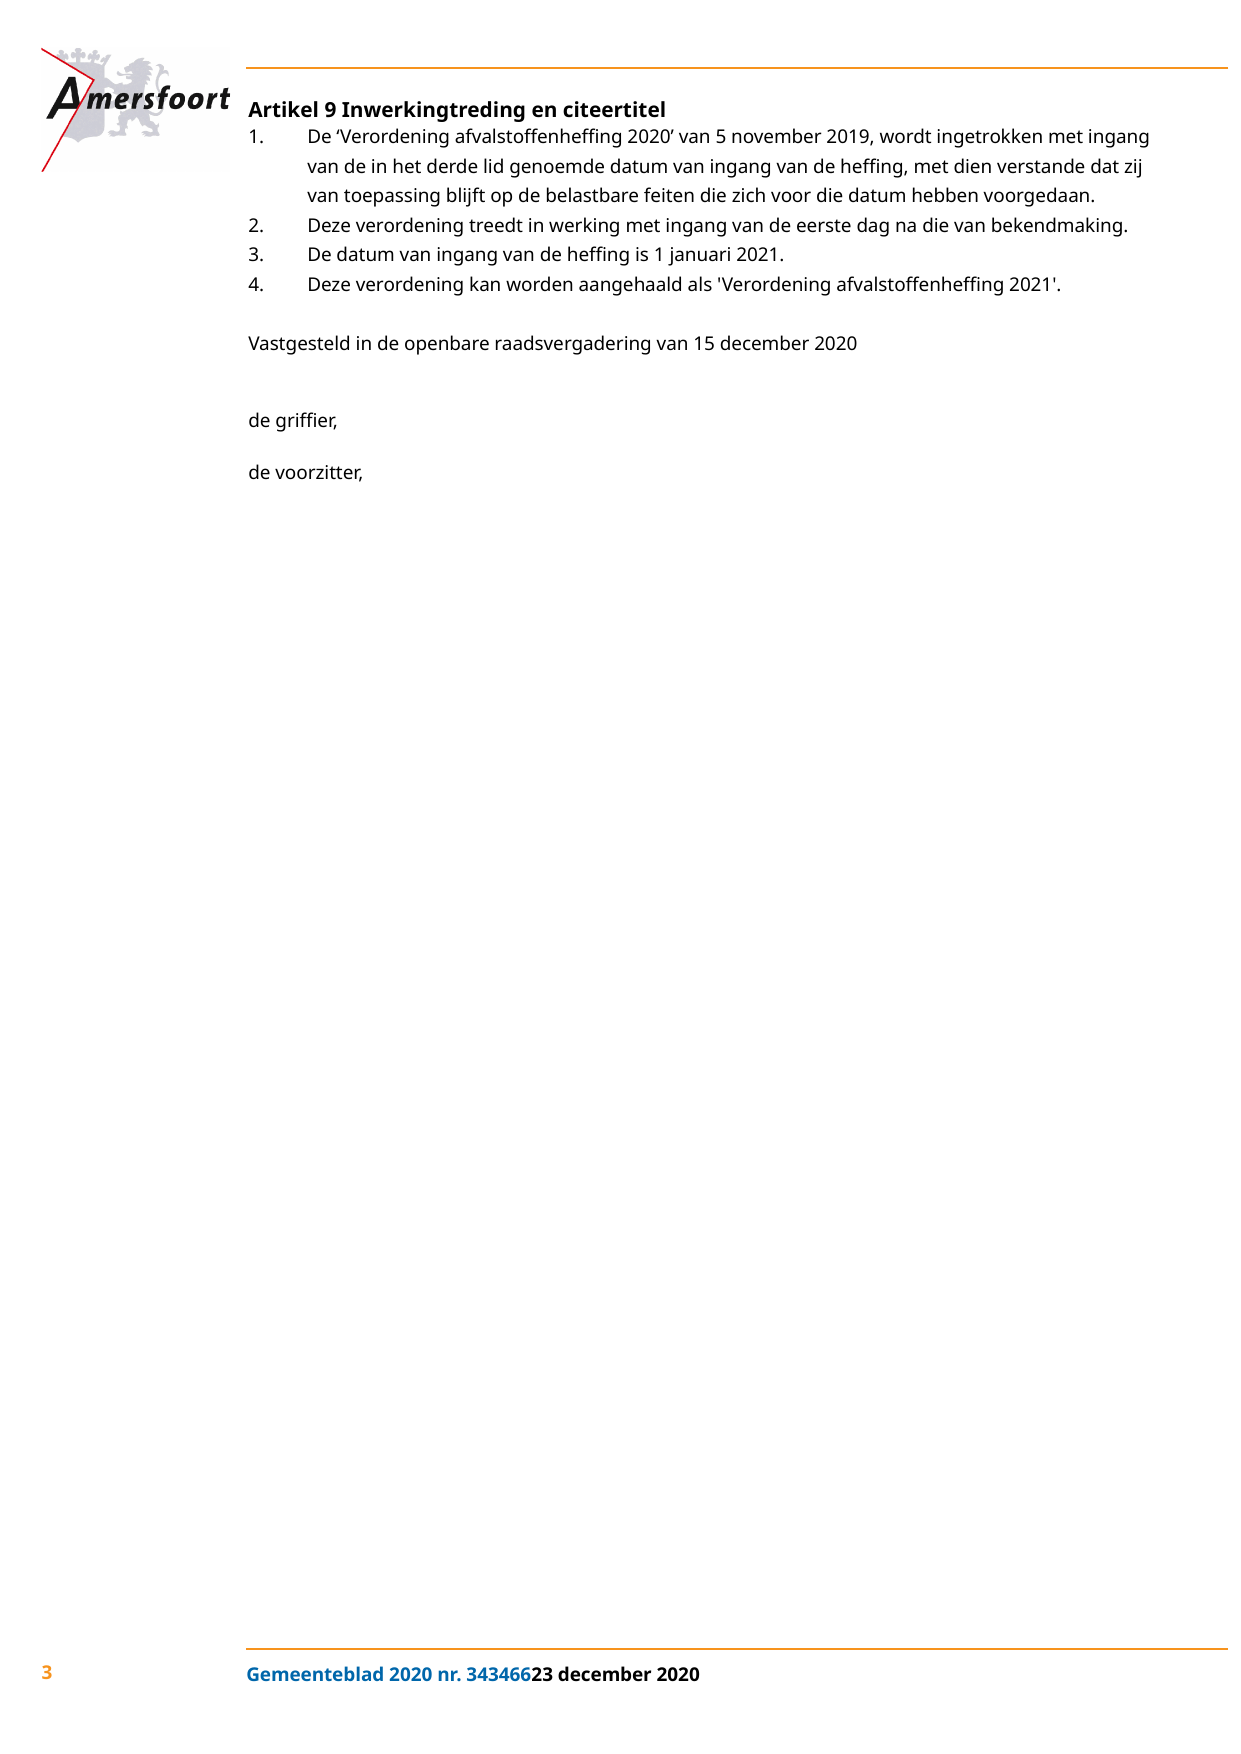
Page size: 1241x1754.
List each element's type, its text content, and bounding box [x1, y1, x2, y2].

picture [41, 47, 231, 172]
text de griffier, [248, 407, 1152, 433]
text Vastgesteld in de openbare raadsvergadering van 15 december 2020 [248, 330, 1152, 356]
list Deze verordening treedt in werking met ingang van de eerste dag na die van bekendmaking. [248, 212, 1152, 238]
list Deze verordening kan worden aangehaald als 'Verordening afvalstoffenheffing 2021'. [248, 271, 1152, 297]
text de voorzitter, [248, 459, 1152, 485]
text Artikel 9 Inwerkingtreding en citeertitel [248, 95, 1152, 123]
list De datum van ingang van de heffing is 1 januari 2021. [248, 242, 1152, 267]
list De ‘Verordening afvalstoffenheffing 2020’ van 5 november 2019, wordt ingetrokken met ingang van de in het derde lid genoemde datum van ingang van de heffing, met dien verstande dat zij van toepassing blijft op de belastbare feiten die zich voor die datum hebben voorgedaan. [248, 123, 1152, 208]
